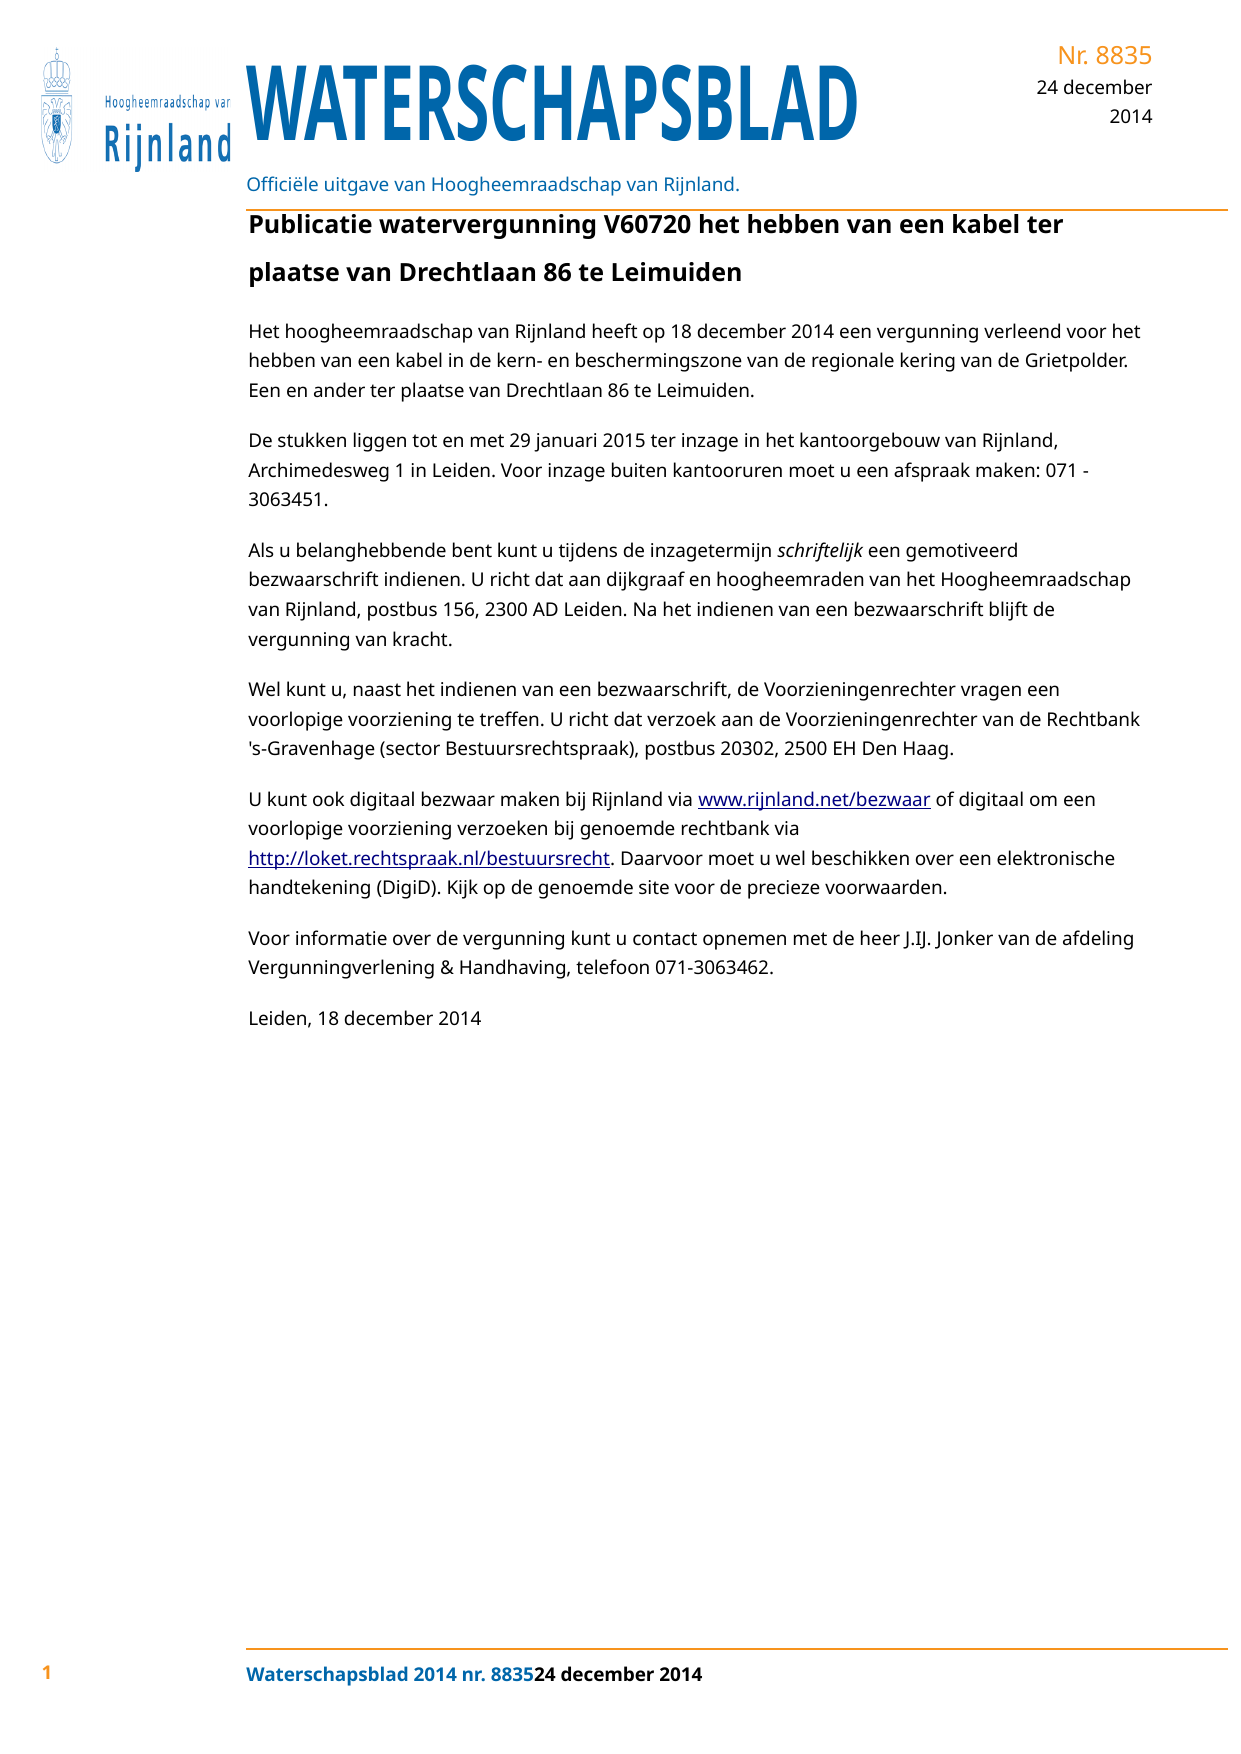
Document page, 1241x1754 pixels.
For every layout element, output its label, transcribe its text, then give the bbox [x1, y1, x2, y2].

text Leiden, 18 december 2014 [248, 1005, 1152, 1031]
text Als u belanghebbende bent kunt u tijdens de inzagetermijn schriftelijk een gemotiveerd bezwaarschrift indienen. U richt dat aan dijkgraaf en hoogheemraden van het Hoogheemraadschap van Rijnland, postbus 156, 2300 AD Leiden. Na het indienen van een bezwaarschrift blijft de vergunning van kracht. [248, 537, 1152, 652]
text De stukken liggen tot en met 29 januari 2015 ter inzage in het kantoorgebouw van Rijnland, Archimedesweg 1 in Leiden. Voor inzage buiten kantooruren moet u een afspraak maken: 071 - 3063451. [248, 427, 1152, 512]
text U kunt ook digitaal bezwaar maken bij Rijnland via www.rijnland.net/bezwaar of digitaal om een voorlopige voorziening verzoeken bij genoemde rechtbank via http://loket.rechtspraak.nl/bestuursrecht. Daarvoor moet u wel beschikken over een elektronische handtekening (DigiD). Kijk op de genoemde site voor de precieze voorwaarden. [248, 786, 1152, 900]
text Publicatie watervergunning V60720 het hebben van een kabel ter plaatse van Drechtlaan 86 te Leimuiden [248, 211, 1152, 288]
text Het hoogheemraadschap van Rijnland heeft op 18 december 2014 een vergunning verleend voor het hebben van een kabel in de kern- en beschermingszone van de regionale kering van de Grietpolder. Een en ander ter plaatse van Drechtlaan 86 te Leimuiden. [248, 318, 1152, 403]
text Wel kunt u, naast het indienen van een bezwaarschrift, de Voorzieningenrechter vragen een voorlopige voorziening te treffen. U richt dat verzoek aan de Voorzieningenrechter van de Rechtbank 's-Gravenhage (sector Bestuursrechtspraak), postbus 20302, 2500 EH Den Haag. [248, 676, 1152, 761]
text Voor informatie over de vergunning kunt u contact opnemen met de heer J.IJ. Jonker van de afdeling Vergunningverlening & Handhaving, telefoon 071-3063462. [248, 925, 1152, 980]
picture [41, 47, 231, 172]
